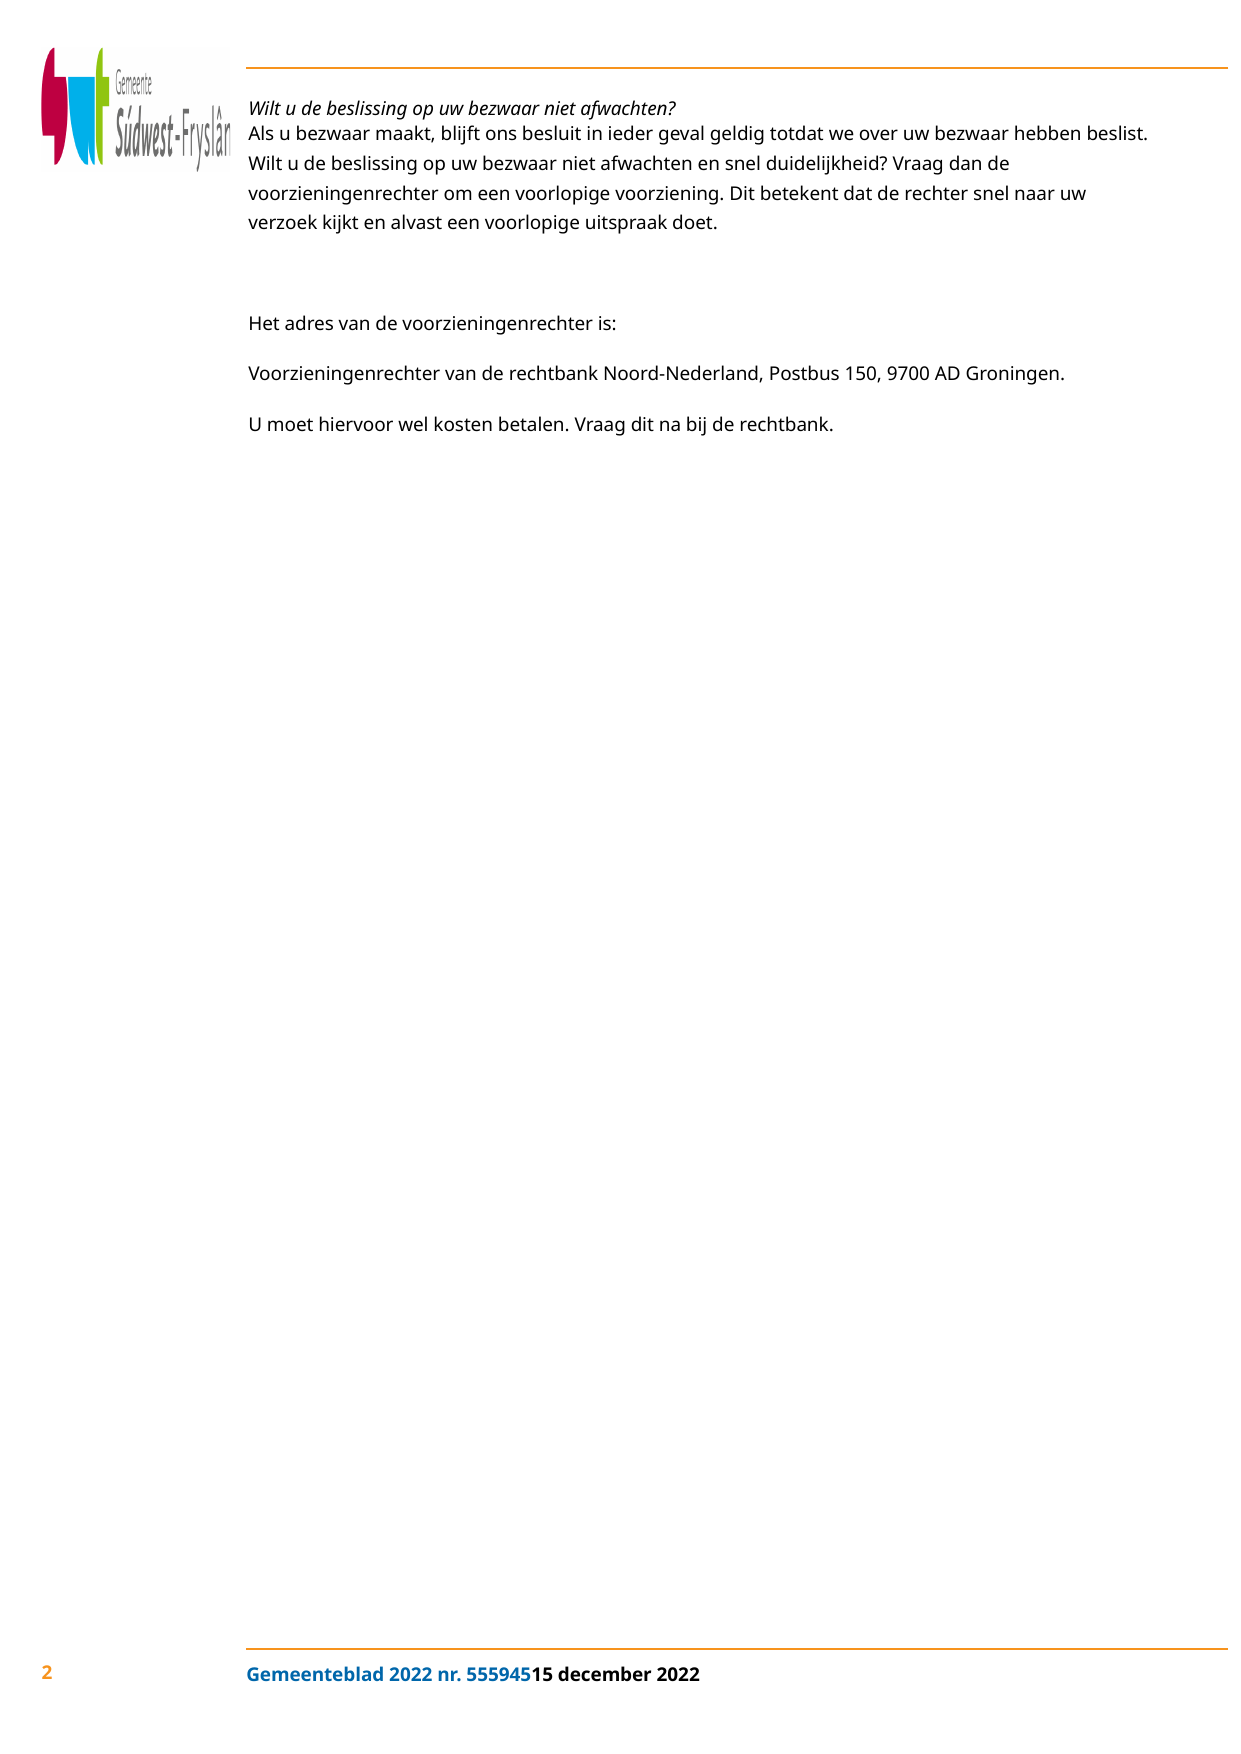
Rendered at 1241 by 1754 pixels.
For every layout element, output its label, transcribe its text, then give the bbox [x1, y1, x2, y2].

text Het adres van de voorzieningenrechter is: [248, 310, 1152, 336]
text U moet hiervoor wel kosten betalen. Vraag dit na bij de rechtbank. [248, 411, 1152, 437]
picture [41, 47, 231, 172]
text Wilt u de beslissing op uw bezwaar niet afwachten? [248, 95, 1152, 121]
text Voorzieningenrechter van de rechtbank Noord-Nederland, Postbus 150, 9700 AD Groningen. [248, 361, 1152, 386]
text Als u bezwaar maakt, blijft ons besluit in ieder geval geldig totdat we over uw bezwaar hebben beslist. Wilt u de beslissing op uw bezwaar niet afwachten en snel duidelijkheid? Vraag dan de voorzieningenrechter om een voorlopige voorziening. Dit betekent dat de rechter snel naar uw verzoek kijkt en alvast een voorlopige uitspraak doet. [248, 121, 1152, 235]
